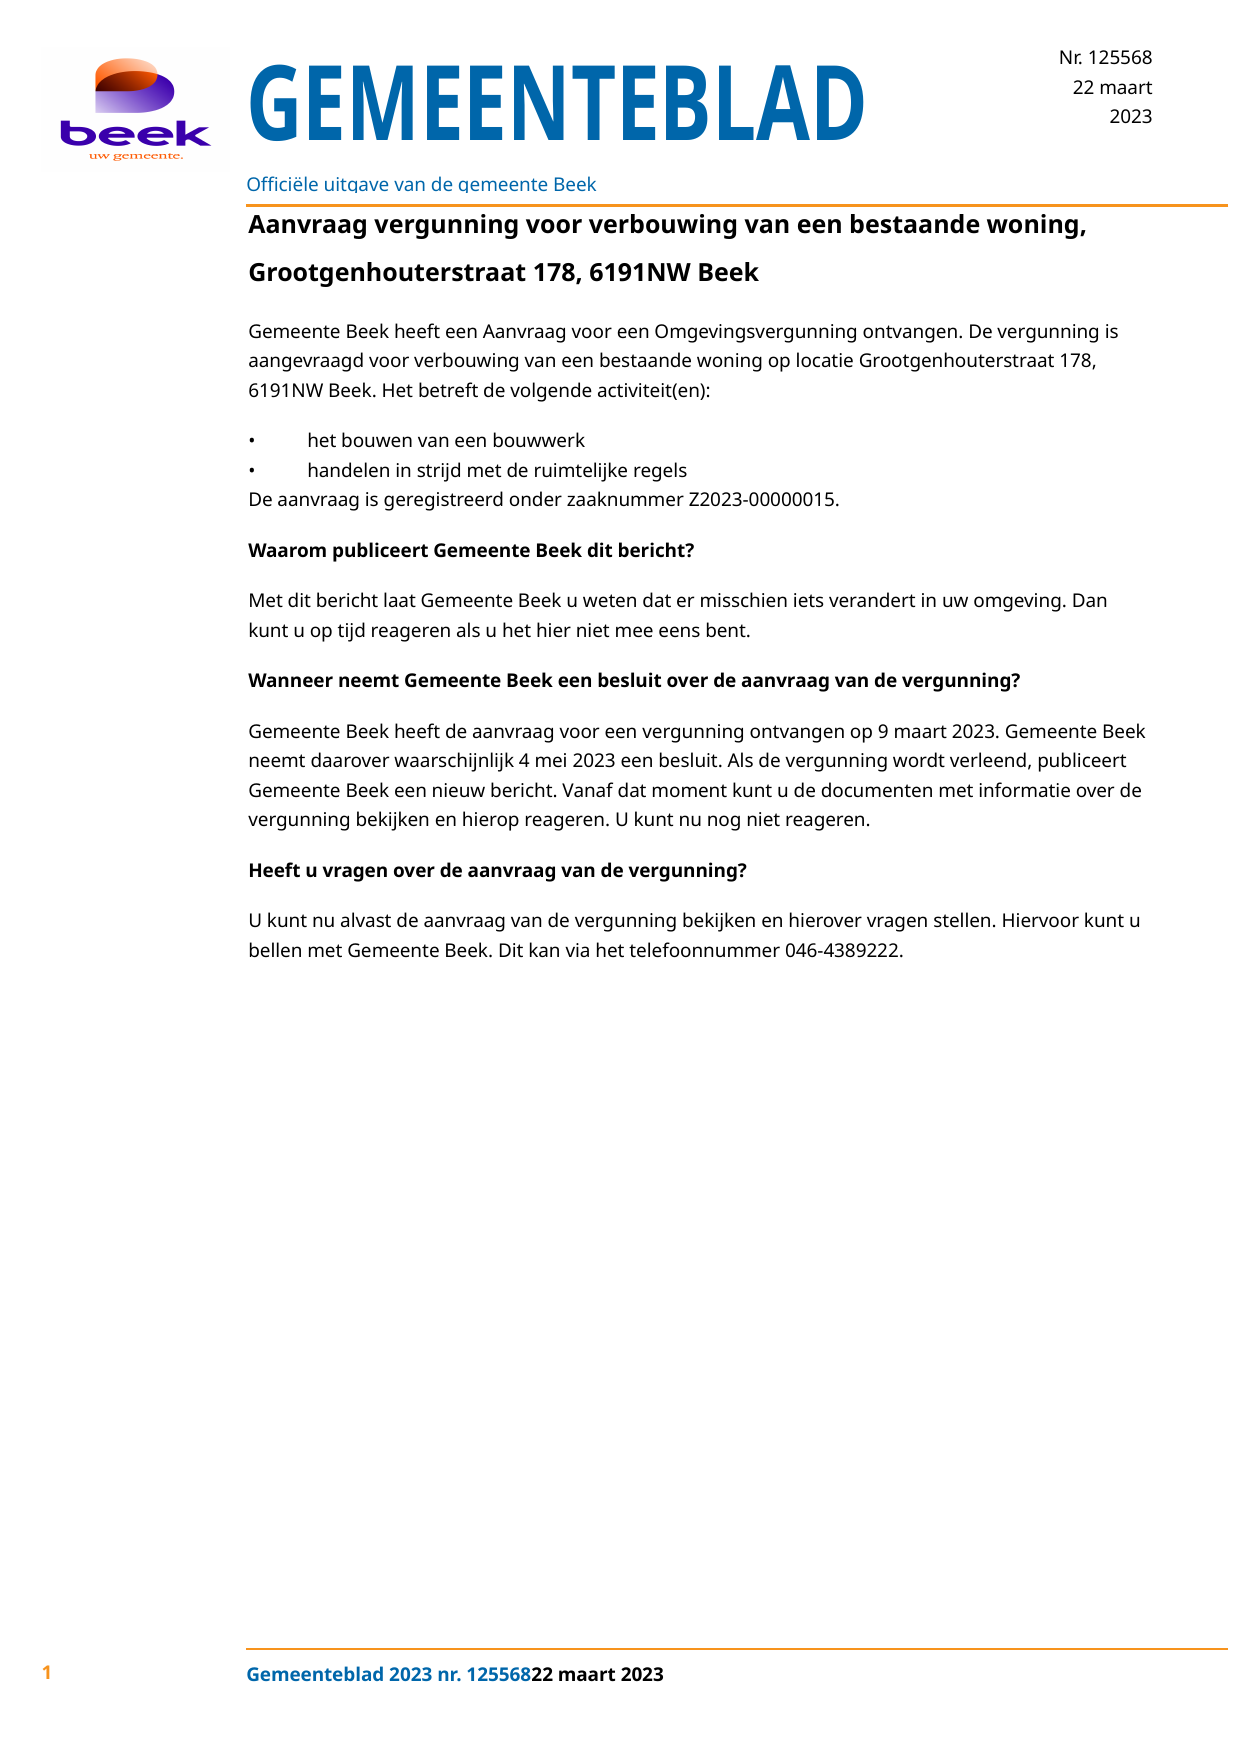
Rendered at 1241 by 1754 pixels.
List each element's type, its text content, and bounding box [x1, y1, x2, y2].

text Met dit bericht laat Gemeente Beek u weten dat er misschien iets verandert in uw omgeving. Dan kunt u op tijd reageren als u het hier niet mee eens bent. [248, 587, 1152, 643]
list handelen in strijd met de ruimtelijke regels [248, 457, 1152, 483]
text Gemeente Beek heeft een Aanvraag voor een Omgevingsvergunning ontvangen. De vergunning is aangevraagd voor verbouwing van een bestaande woning op locatie Grootgenhouterstraat 178, 6191NW Beek. Het betreft de volgende activiteit(en): [248, 318, 1152, 403]
text U kunt nu alvast de aanvraag van de vergunning bekijken en hierover vragen stellen. Hiervoor kunt u bellen met Gemeente Beek. Dit kan via het telefoonnummer 046-4389222. [248, 907, 1152, 963]
list het bouwen van een bouwwerk [248, 427, 1152, 453]
text Waarom publiceert Gemeente Beek dit bericht? [248, 537, 1152, 563]
text Heeft u vragen over de aanvraag van de vergunning? [248, 857, 1152, 883]
text Aanvraag vergunning voor verbouwing van een bestaande woning, Grootgenhouterstraat 178, 6191NW Beek [248, 207, 1152, 288]
text De aanvraag is geregistreerd onder zaaknummer Z2023-00000015. [248, 487, 1152, 512]
text Wanneer neemt Gemeente Beek een besluit over de aanvraag van de vergunning? [248, 667, 1152, 693]
picture [41, 47, 231, 172]
text Gemeente Beek heeft de aanvraag voor een vergunning ontvangen op 9 maart 2023. Gemeente Beek neemt daarover waarschijnlijk 4 mei 2023 een besluit. Als de vergunning wordt verleend, publiceert Gemeente Beek een nieuw bericht. Vanaf dat moment kunt u de documenten met informatie over de vergunning bekijken en hierop reageren. U kunt nu nog niet reageren. [248, 718, 1152, 832]
